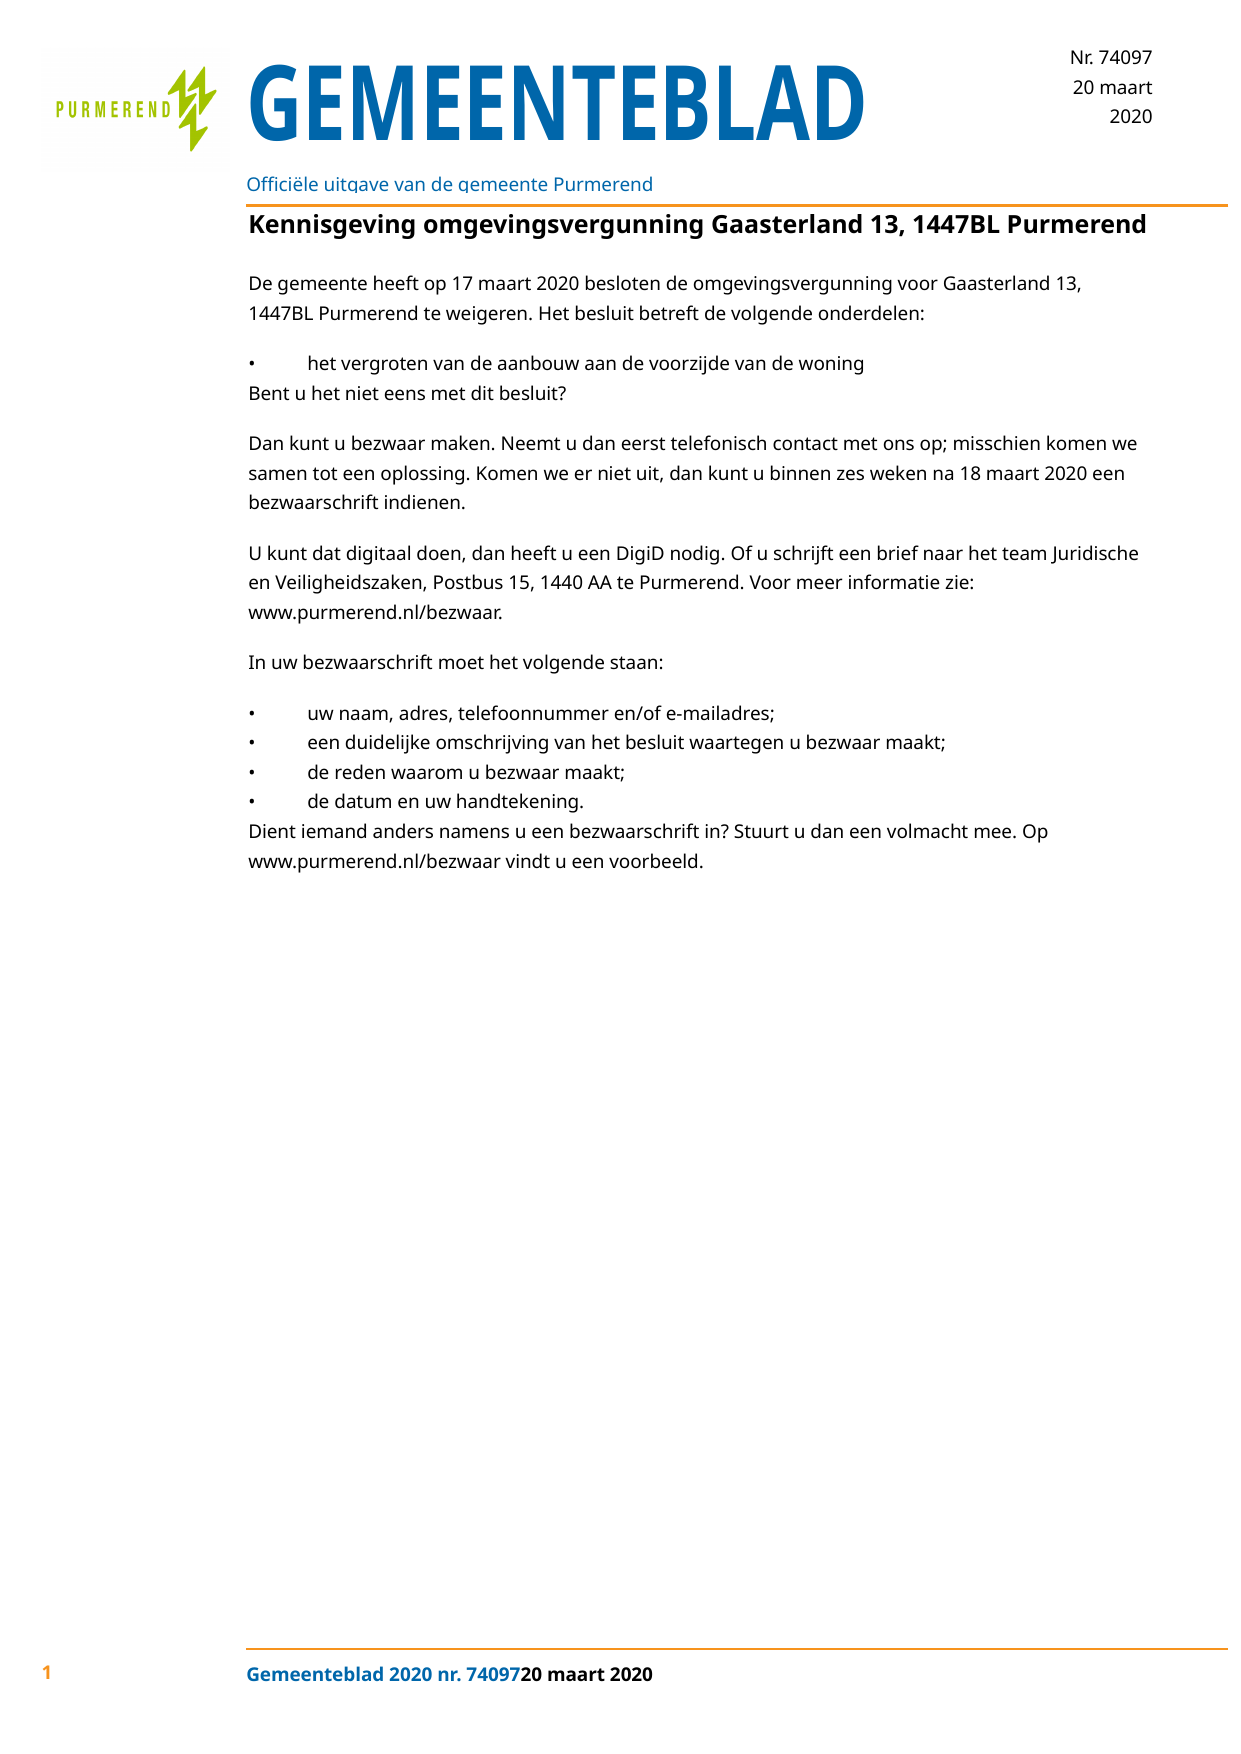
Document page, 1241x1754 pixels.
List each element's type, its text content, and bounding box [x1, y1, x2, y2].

text Bent u het niet eens met dit besluit? [248, 380, 1152, 406]
list de datum en uw handtekening. [248, 789, 1152, 814]
text Dient iemand anders namens u een bezwaarschrift in? Stuurt u dan een volmacht mee. Op www.purmerend.nl/bezwaar vindt u een voorbeeld. [248, 818, 1152, 873]
text Dan kunt u bezwaar maken. Neemt u dan eerst telefonisch contact met ons op; misschien komen we samen tot een oplossing. Komen we er niet uit, dan kunt u binnen zes weken na 18 maart 2020 een bezwaarschrift indienen. [248, 430, 1152, 515]
list de reden waarom u bezwaar maakt; [248, 759, 1152, 785]
text Kennisgeving omgevingsvergunning Gaasterland 13, 1447BL Purmerend [248, 207, 1152, 241]
picture [41, 47, 231, 172]
list het vergroten van de aanbouw aan de voorzijde van de woning [248, 350, 1152, 376]
text U kunt dat digitaal doen, dan heeft u een DigiD nodig. Of u schrijft een brief naar het team Juridische en Veiligheidszaken, Postbus 15, 1440 AA te Purmerend. Voor meer informatie zie: www.purmerend.nl/bezwaar. [248, 540, 1152, 625]
list uw naam, adres, telefoonnummer en/of e-mailadres; [248, 700, 1152, 726]
list een duidelijke omschrijving van het besluit waartegen u bezwaar maakt; [248, 729, 1152, 755]
text In uw bezwaarschrift moet het volgende staan: [248, 649, 1152, 675]
text De gemeente heeft op 17 maart 2020 besloten de omgevingsvergunning voor Gaasterland 13, 1447BL Purmerend te weigeren. Het besluit betreft de volgende onderdelen: [248, 270, 1152, 326]
